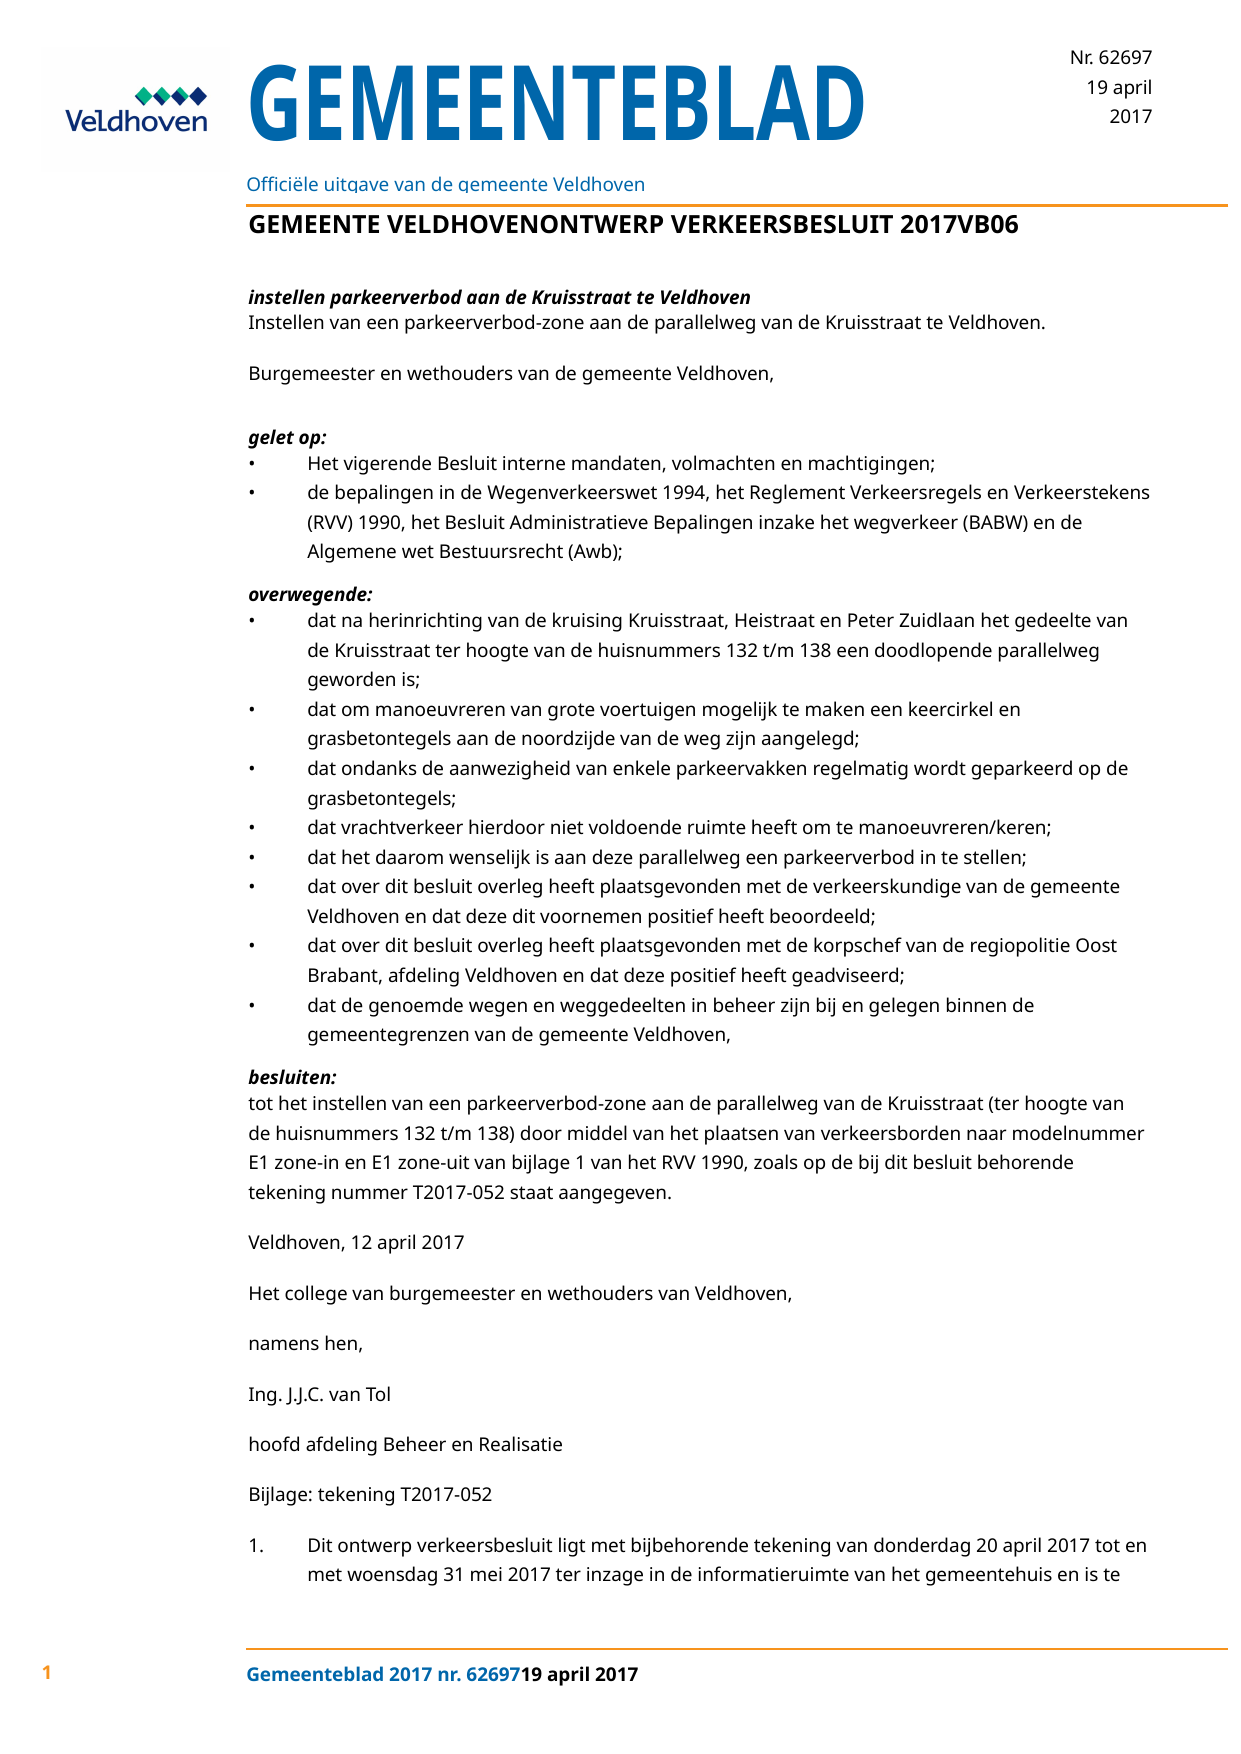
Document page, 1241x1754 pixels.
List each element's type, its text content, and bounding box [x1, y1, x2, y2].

list dat vrachtverkeer hierdoor niet voldoende ruimte heeft om te manoeuvreren/keren; [248, 814, 1152, 840]
text Het college van burgemeester en wethouders van Veldhoven, [248, 1280, 1152, 1306]
list dat over dit besluit overleg heeft plaatsgevonden met de korpschef van de regiopolitie Oost Brabant, afdeling Veldhoven en dat deze positief heeft geadviseerd; [248, 933, 1152, 988]
text Ing. J.J.C. van Tol [248, 1381, 1152, 1406]
picture [41, 47, 231, 172]
list Het vigerende Besluit interne mandaten, volmachten en machtigingen; [248, 450, 1152, 475]
text Bijlage: tekening T2017-052 [248, 1482, 1152, 1507]
text namens hen, [248, 1330, 1152, 1356]
list dat de genoemde wegen en weggedeelten in beheer zijn bij en gelegen binnen de gemeentegrenzen van de gemeente Veldhoven, [248, 992, 1152, 1047]
list dat na herinrichting van de kruising Kruisstraat, Heistraat en Peter Zuidlaan het gedeelte van de Kruisstraat ter hoogte van de huisnummers 132 t/m 138 een doodlopende parallelweg geworden is; [248, 607, 1152, 692]
text overwegende: [248, 582, 1152, 607]
text tot het instellen van een parkeerverbod-zone aan de parallelweg van de Kruisstraat (ter hoogte van de huisnummers 132 t/m 138) door middel van het plaatsen van verkeersborden naar modelnummer E1 zone-in en E1 zone-uit van bijlage 1 van het RVV 1990, zoals op de bij dit besluit behorende tekening nummer T2017-052 staat aangegeven. [248, 1090, 1152, 1205]
list Dit ontwerp verkeersbesluit ligt met bijbehorende tekening van donderdag 20 april 2017 tot en met woensdag 31 mei 2017 ter inzage in de informatieruimte van het gemeentehuis en is te [248, 1532, 1152, 1587]
text instellen parkeerverbod aan de Kruisstraat te Veldhoven [248, 284, 1152, 309]
list dat om manoeuvreren van grote voertuigen mogelijk te maken een keercirkel en grasbetontegels aan de noordzijde van de weg zijn aangelegd; [248, 696, 1152, 751]
text GEMEENTE VELDHOVENONTWERP VERKEERSBESLUIT 2017VB06 [248, 207, 1152, 241]
text Instellen van een parkeerverbod-zone aan de parallelweg van de Kruisstraat te Veldhoven. [248, 309, 1152, 335]
text Veldhoven, 12 april 2017 [248, 1229, 1152, 1255]
list de bepalingen in de Wegenverkeerswet 1994, het Reglement Verkeersregels en Verkeerstekens (RVV) 1990, het Besluit Administratieve Bepalingen inzake het wegverkeer (BABW) en de Algemene wet Bestuursrecht (Awb); [248, 479, 1152, 564]
list dat ondanks de aanwezigheid van enkele parkeervakken regelmatig wordt geparkeerd op de grasbetontegels; [248, 755, 1152, 811]
text gelet op: [248, 424, 1152, 450]
list dat over dit besluit overleg heeft plaatsgevonden met de verkeerskundige van de gemeente Veldhoven en dat deze dit voornemen positief heeft beoordeeld; [248, 873, 1152, 929]
text hoofd afdeling Beheer en Realisatie [248, 1431, 1152, 1457]
list dat het daarom wenselijk is aan deze parallelweg een parkeerverbod in te stellen; [248, 844, 1152, 870]
text besluiten: [248, 1064, 1152, 1090]
text Burgemeester en wethouders van de gemeente Veldhoven, [248, 360, 1152, 386]
